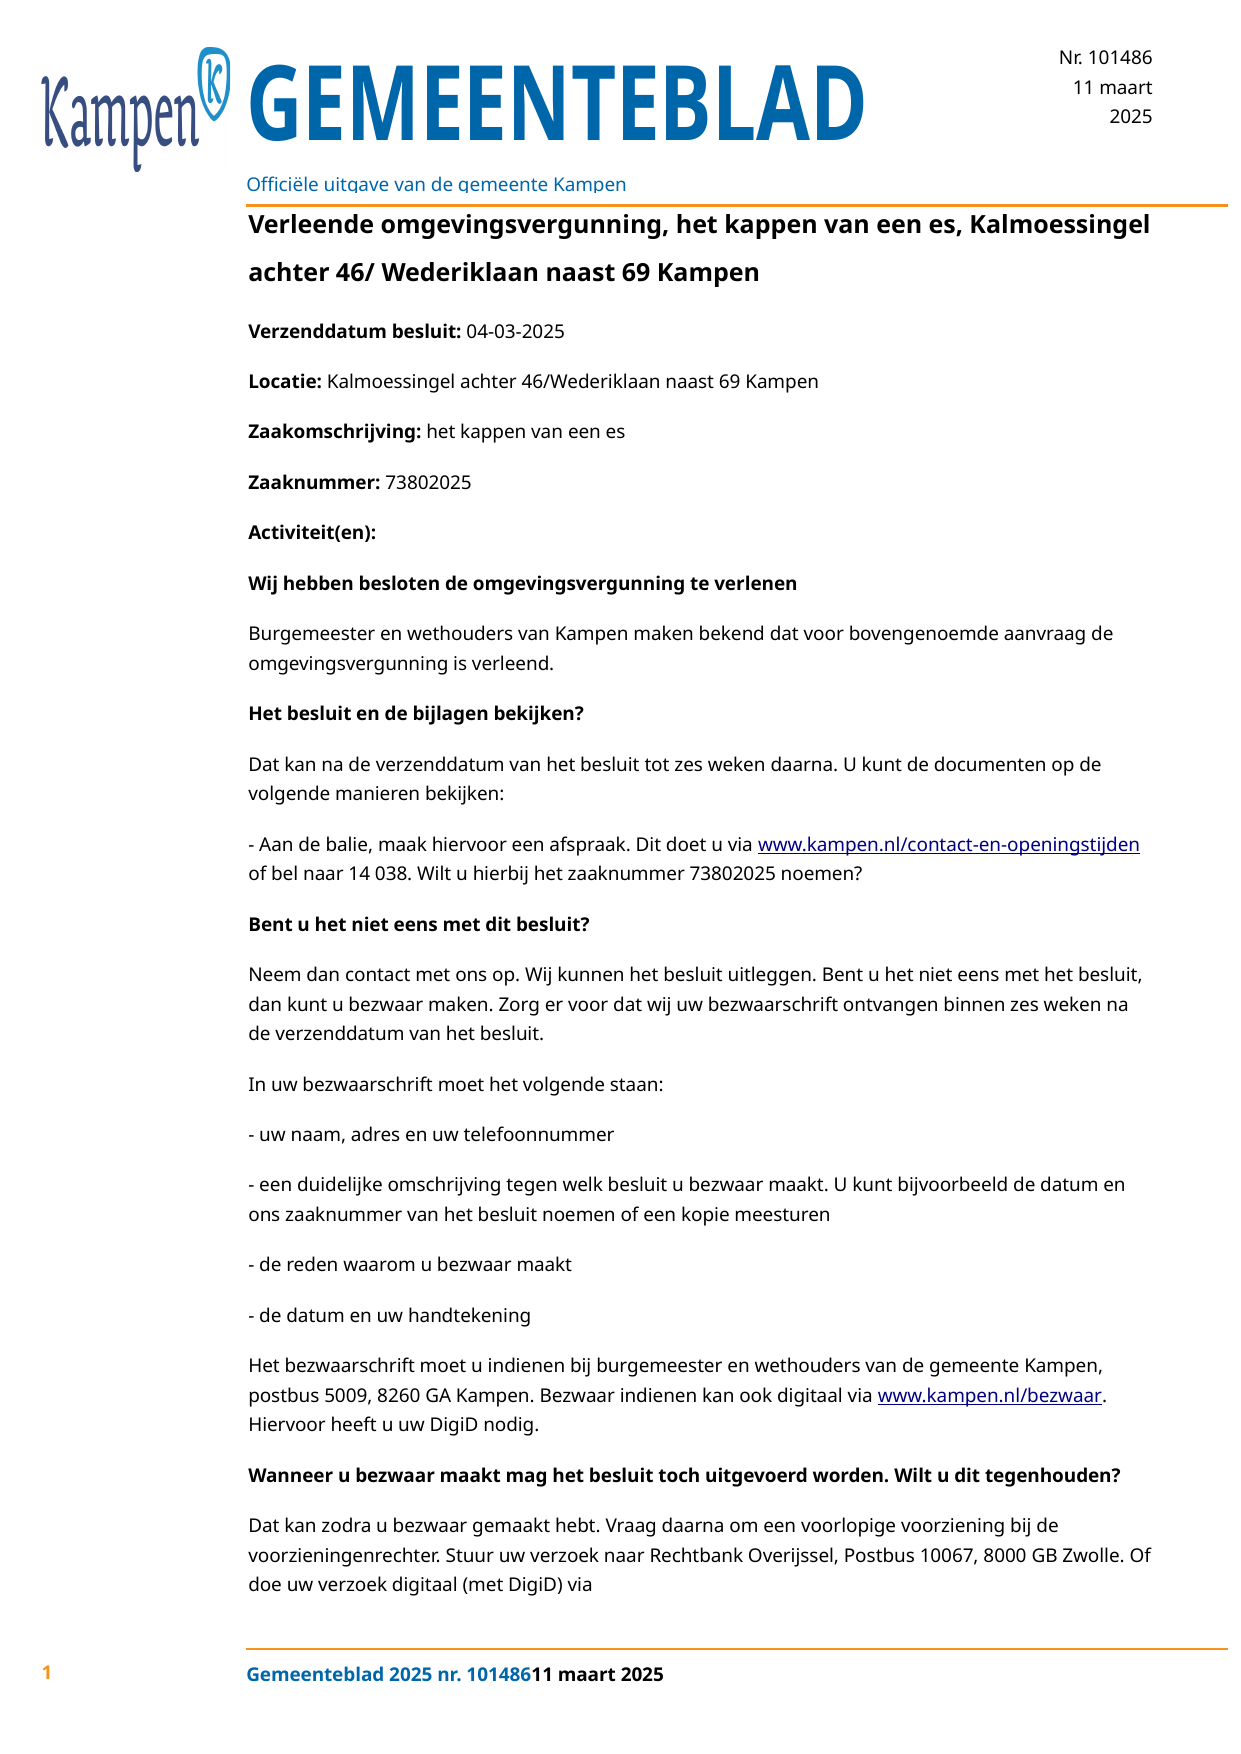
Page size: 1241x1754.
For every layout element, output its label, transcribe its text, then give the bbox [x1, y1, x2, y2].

text - de datum en uw handtekening [248, 1302, 1152, 1328]
text Bent u het niet eens met dit besluit? [248, 911, 1152, 937]
text - Aan de balie, maak hiervoor een afspraak. Dit doet u via www.kampen.nl/contact-en-openingstijden of bel naar 14 038. Wilt u hierbij het zaaknummer 73802025 noemen? [248, 831, 1152, 886]
text Locatie: Kalmoessingel achter 46/Wederiklaan naast 69 Kampen [248, 368, 1152, 394]
text In uw bezwaarschrift moet het volgende staan: [248, 1071, 1152, 1097]
text - de reden waarom u bezwaar maakt [248, 1252, 1152, 1277]
text Verzenddatum besluit: 04-03-2025 [248, 318, 1152, 344]
text Wanneer u bezwaar maakt mag het besluit toch uitgevoerd worden. Wilt u dit tegenhouden? [248, 1462, 1152, 1488]
text - uw naam, adres en uw telefoonnummer [248, 1121, 1152, 1147]
text Het besluit en de bijlagen bekijken? [248, 700, 1152, 726]
text Wij hebben besloten de omgevingsvergunning te verlenen [248, 570, 1152, 596]
text Verleende omgevingsvergunning, het kappen van een es, Kalmoessingel achter 46/ Wederiklaan naast 69 Kampen [248, 207, 1152, 288]
text Zaakomschrijving: het kappen van een es [248, 419, 1152, 444]
text Dat kan na de verzenddatum van het besluit tot zes weken daarna. U kunt de documenten op de volgende manieren bekijken: [248, 751, 1152, 806]
text Activiteit(en): [248, 519, 1152, 545]
text Neem dan contact met ons op. Wij kunnen het besluit uitleggen. Bent u het niet eens met het besluit, dan kunt u bezwaar maken. Zorg er voor dat wij uw bezwaarschrift ontvangen binnen zes weken na de verzenddatum van het besluit. [248, 961, 1152, 1046]
picture [41, 47, 231, 172]
text Burgemeester en wethouders van Kampen maken bekend dat voor bovengenoemde aanvraag de omgevingsvergunning is verleend. [248, 620, 1152, 676]
text Zaaknummer: 73802025 [248, 469, 1152, 495]
text Dat kan zodra u bezwaar gemaakt hebt. Vraag daarna om een voorlopige voorziening bij de voorzieningenrechter. Stuur uw verzoek naar Rechtbank Overijssel, Postbus 10067, 8000 GB Zwolle. Of doe uw verzoek digitaal (met DigiD) via [248, 1512, 1152, 1597]
text - een duidelijke omschrijving tegen welk besluit u bezwaar maakt. U kunt bijvoorbeeld de datum en ons zaaknummer van het besluit noemen of een kopie meesturen [248, 1172, 1152, 1227]
text Het bezwaarschrift moet u indienen bij burgemeester en wethouders van de gemeente Kampen, postbus 5009, 8260 GA Kampen. Bezwaar indienen kan ook digitaal via www.kampen.nl/bezwaar. Hiervoor heeft u uw DigiD nodig. [248, 1352, 1152, 1437]
